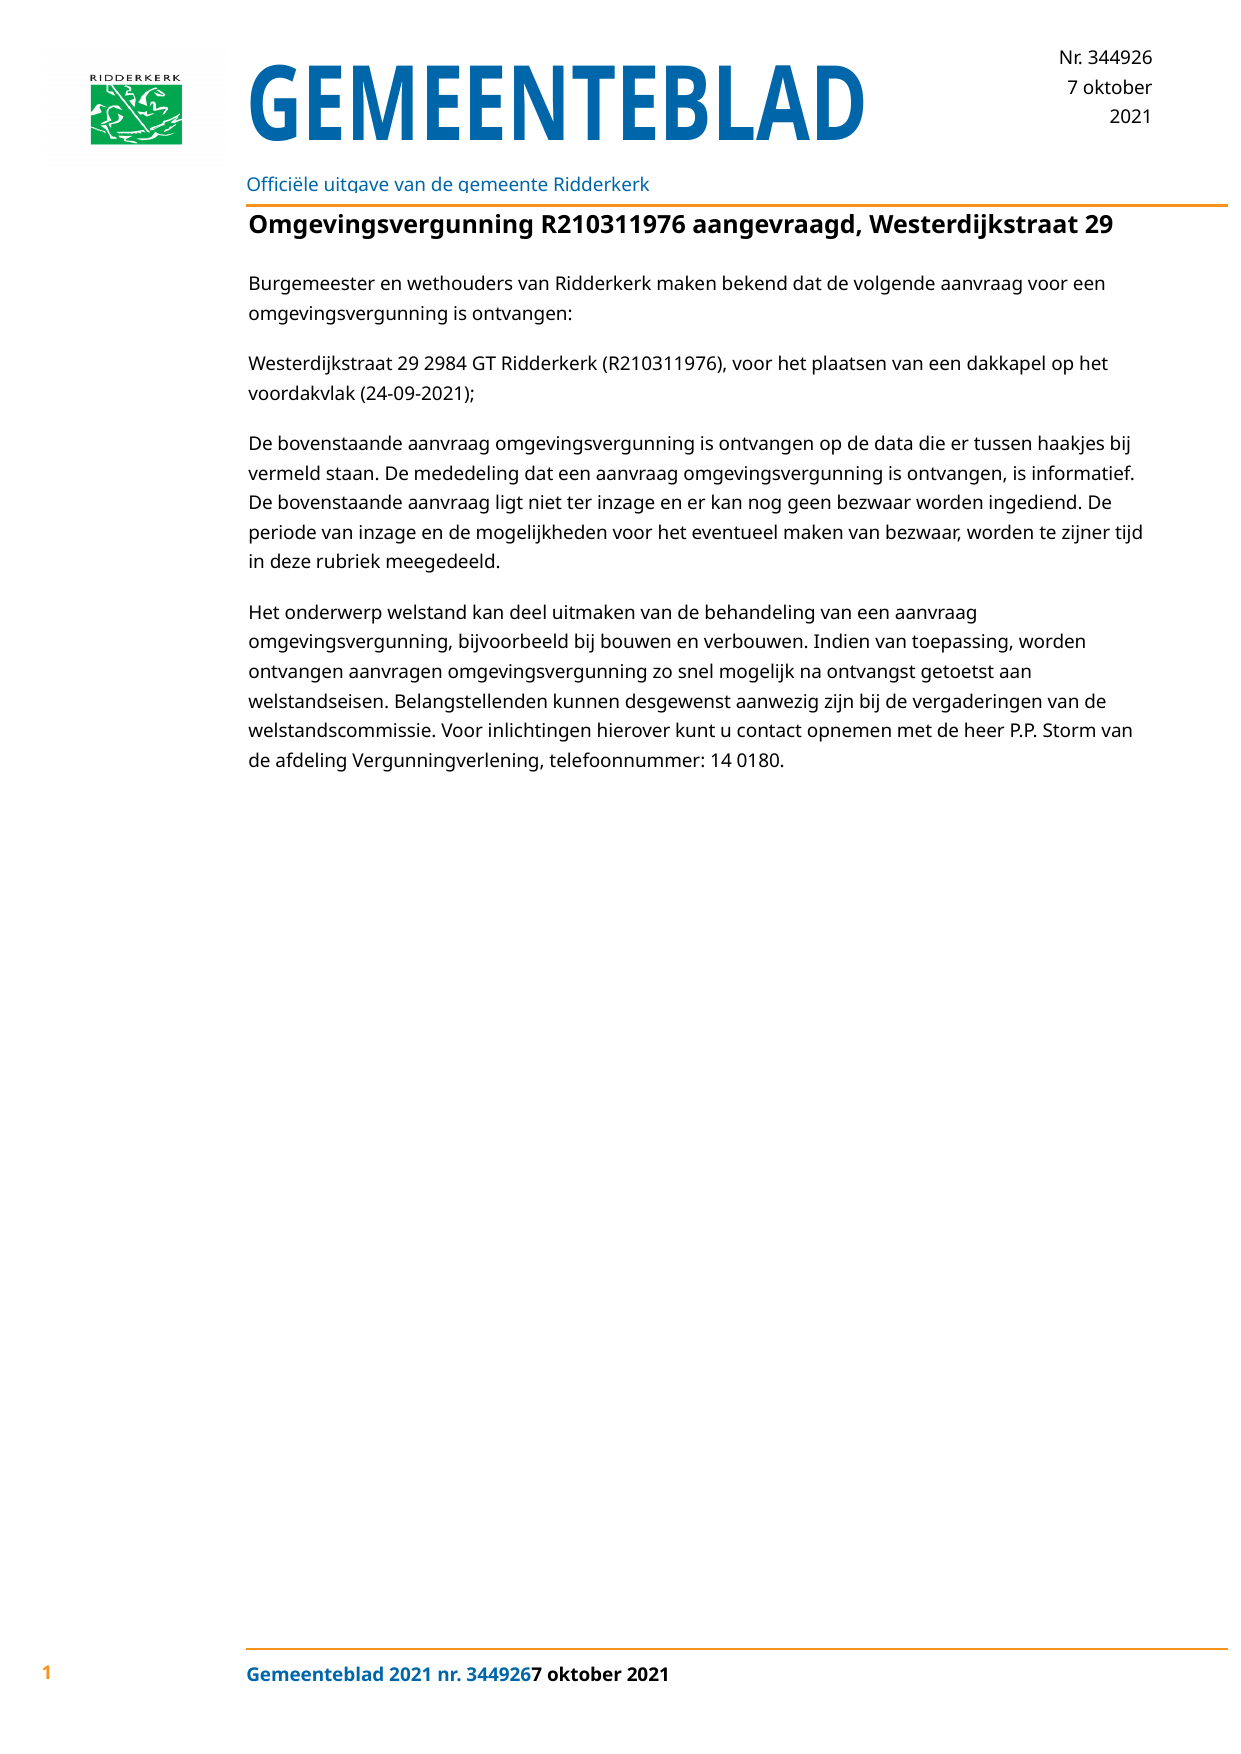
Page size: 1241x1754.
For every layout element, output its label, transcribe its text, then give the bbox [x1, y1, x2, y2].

text De bovenstaande aanvraag omgevingsvergunning is ontvangen op de data die er tussen haakjes bij vermeld staan. De mededeling dat een aanvraag omgevingsvergunning is ontvangen, is informatief. De bovenstaande aanvraag ligt niet ter inzage en er kan nog geen bezwaar worden ingediend. De periode van inzage en de mogelijkheden voor het eventueel maken van bezwaar, worden te zijner tijd in deze rubriek meegedeeld. [248, 430, 1152, 574]
text Burgemeester en wethouders van Ridderkerk maken bekend dat de volgende aanvraag voor een omgevingsvergunning is ontvangen: [248, 270, 1152, 326]
text Het onderwerp welstand kan deel uitmaken van de behandeling van een aanvraag omgevingsvergunning, bijvoorbeeld bij bouwen en verbouwen. Indien van toepassing, worden ontvangen aanvragen omgevingsvergunning zo snel mogelijk na ontvangst getoetst aan welstandseisen. Belangstellenden kunnen desgewenst aanwezig zijn bij de vergaderingen van de welstandscommissie. Voor inlichtingen hierover kunt u contact opnemen met de heer P.P. Storm van de afdeling Vergunningverlening, telefoonnummer: 14 0180. [248, 599, 1152, 773]
text Omgevingsvergunning R210311976 aangevraagd, Westerdijkstraat 29 [248, 207, 1152, 241]
picture [41, 47, 231, 172]
text Westerdijkstraat 29 2984 GT Ridderkerk (R210311976), voor het plaatsen van een dakkapel op het voordakvlak (24-09-2021); [248, 350, 1152, 406]
